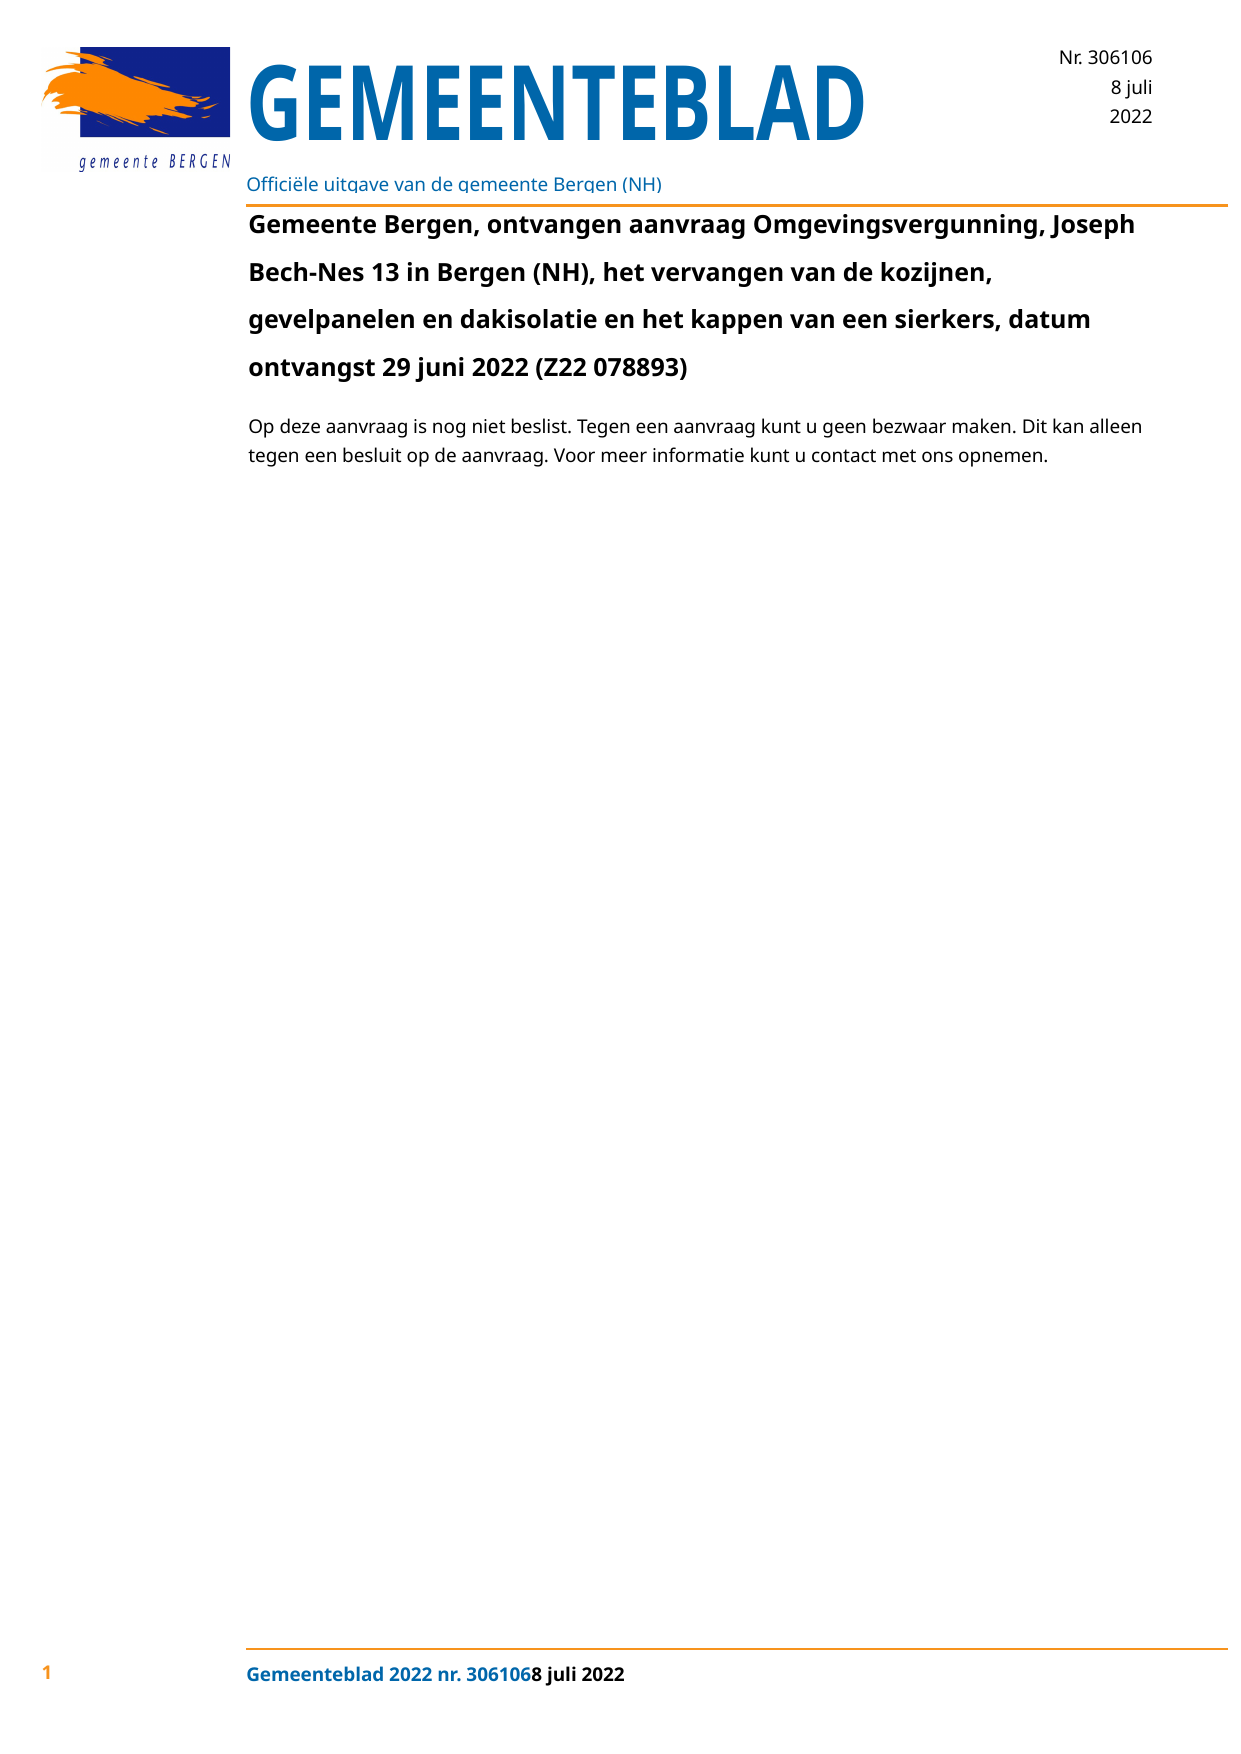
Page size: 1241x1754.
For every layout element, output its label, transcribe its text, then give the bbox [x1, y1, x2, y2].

picture [41, 47, 231, 172]
text Op deze aanvraag is nog niet beslist. Tegen een aanvraag kunt u geen bezwaar maken. Dit kan alleen tegen een besluit op de aanvraag. Voor meer informatie kunt u contact met ons opnemen. [248, 413, 1152, 468]
text Gemeente Bergen, ontvangen aanvraag Omgevingsvergunning, Joseph Bech-Nes 13 in Bergen (NH), het vervangen van de kozijnen, gevelpanelen en dakisolatie en het kappen van een sierkers, datum ontvangst 29 juni 2022 (Z22 078893) [248, 207, 1152, 384]
